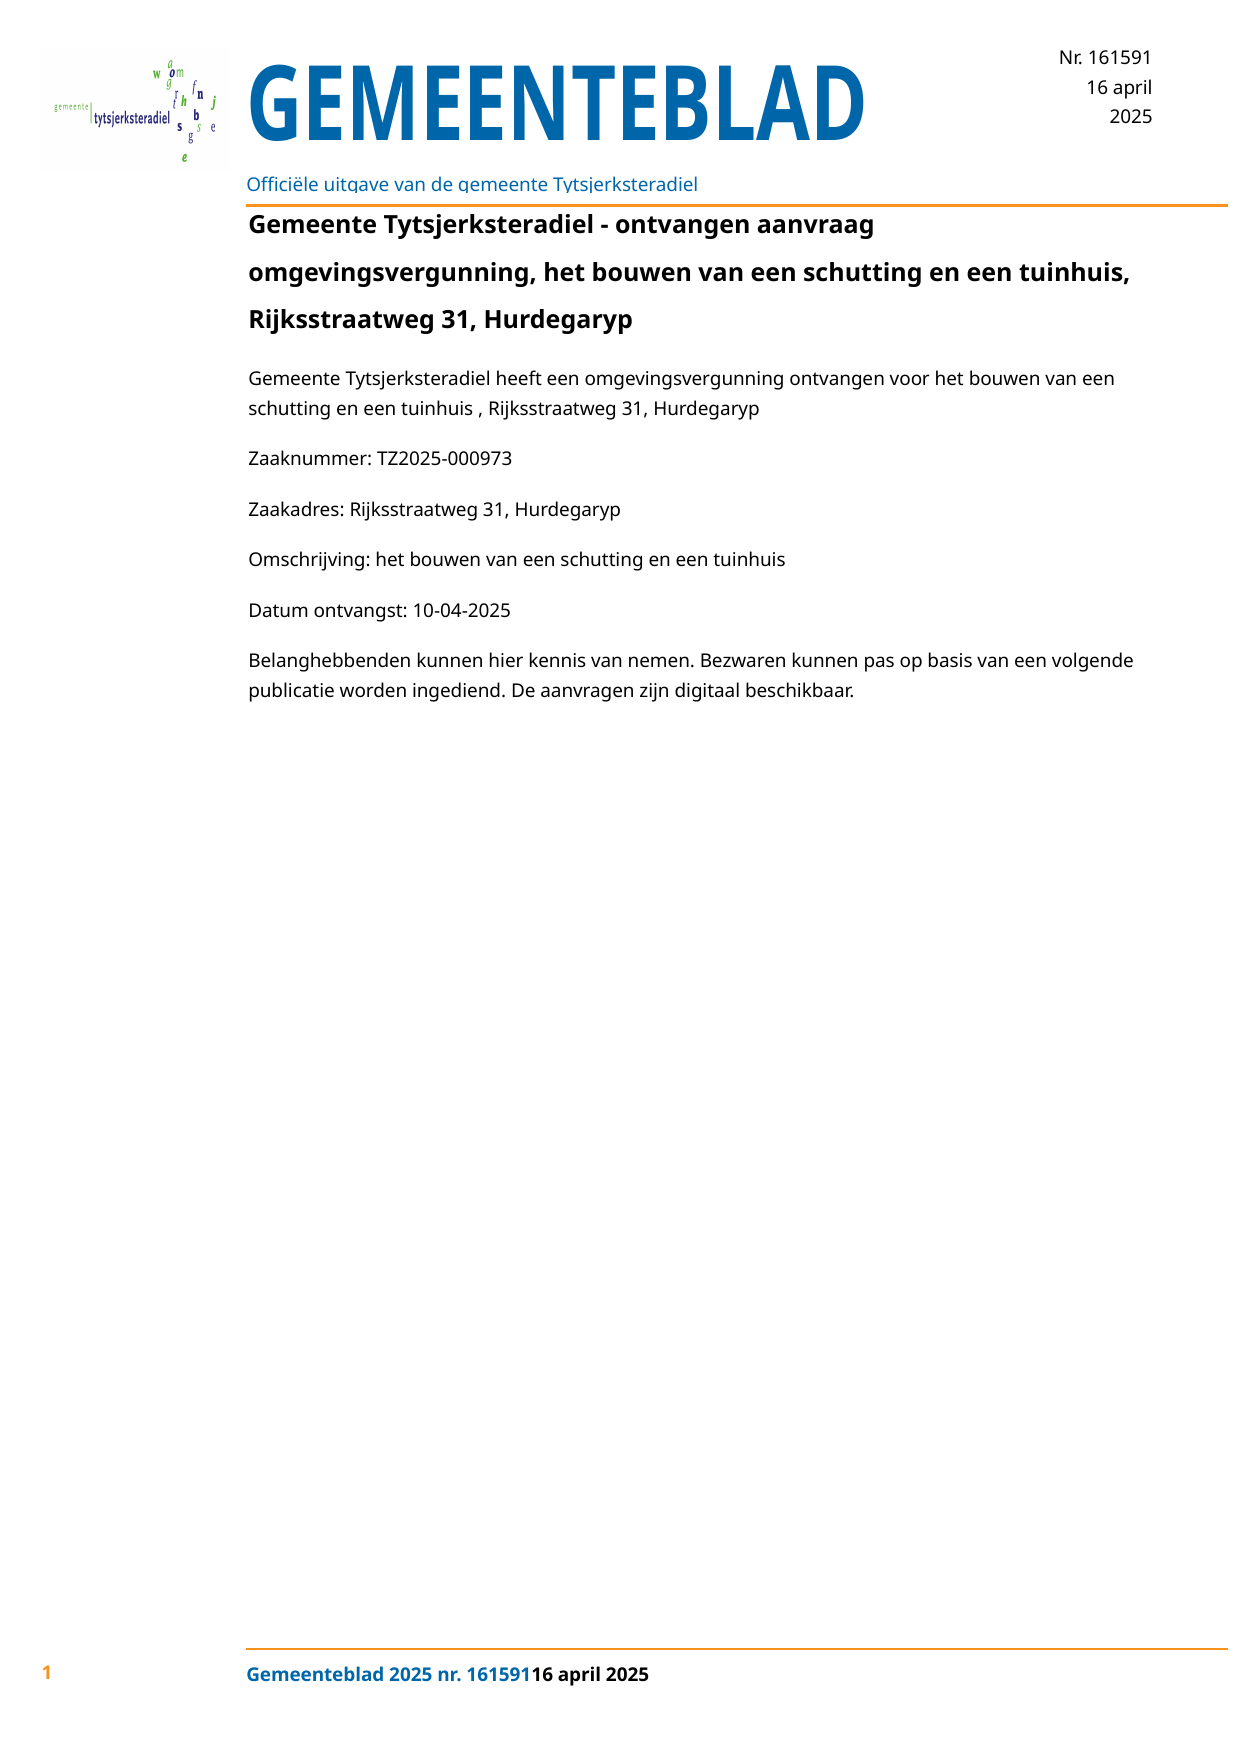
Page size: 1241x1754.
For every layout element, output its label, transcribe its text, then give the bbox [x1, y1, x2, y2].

text Datum ontvangst: 10-04-2025 [248, 597, 1152, 622]
text Omschrijving: het bouwen van een schutting en een tuinhuis [248, 546, 1152, 572]
text Gemeente Tytsjerksteradiel - ontvangen aanvraag omgevingsvergunning, het bouwen van een schutting en een tuinhuis, Rijksstraatweg 31, Hurdegaryp [248, 207, 1152, 336]
text Zaakadres: Rijksstraatweg 31, Hurdegaryp [248, 496, 1152, 522]
text Belanghebbenden kunnen hier kennis van nemen. Bezwaren kunnen pas op basis van een volgende publicatie worden ingediend. De aanvragen zijn digitaal beschikbaar. [248, 647, 1152, 702]
text Gemeente Tytsjerksteradiel heeft een omgevingsvergunning ontvangen voor het bouwen van een schutting en een tuinhuis , Rijksstraatweg 31, Hurdegaryp [248, 366, 1152, 421]
picture [41, 47, 231, 172]
text Zaaknummer: TZ2025-000973 [248, 446, 1152, 471]
